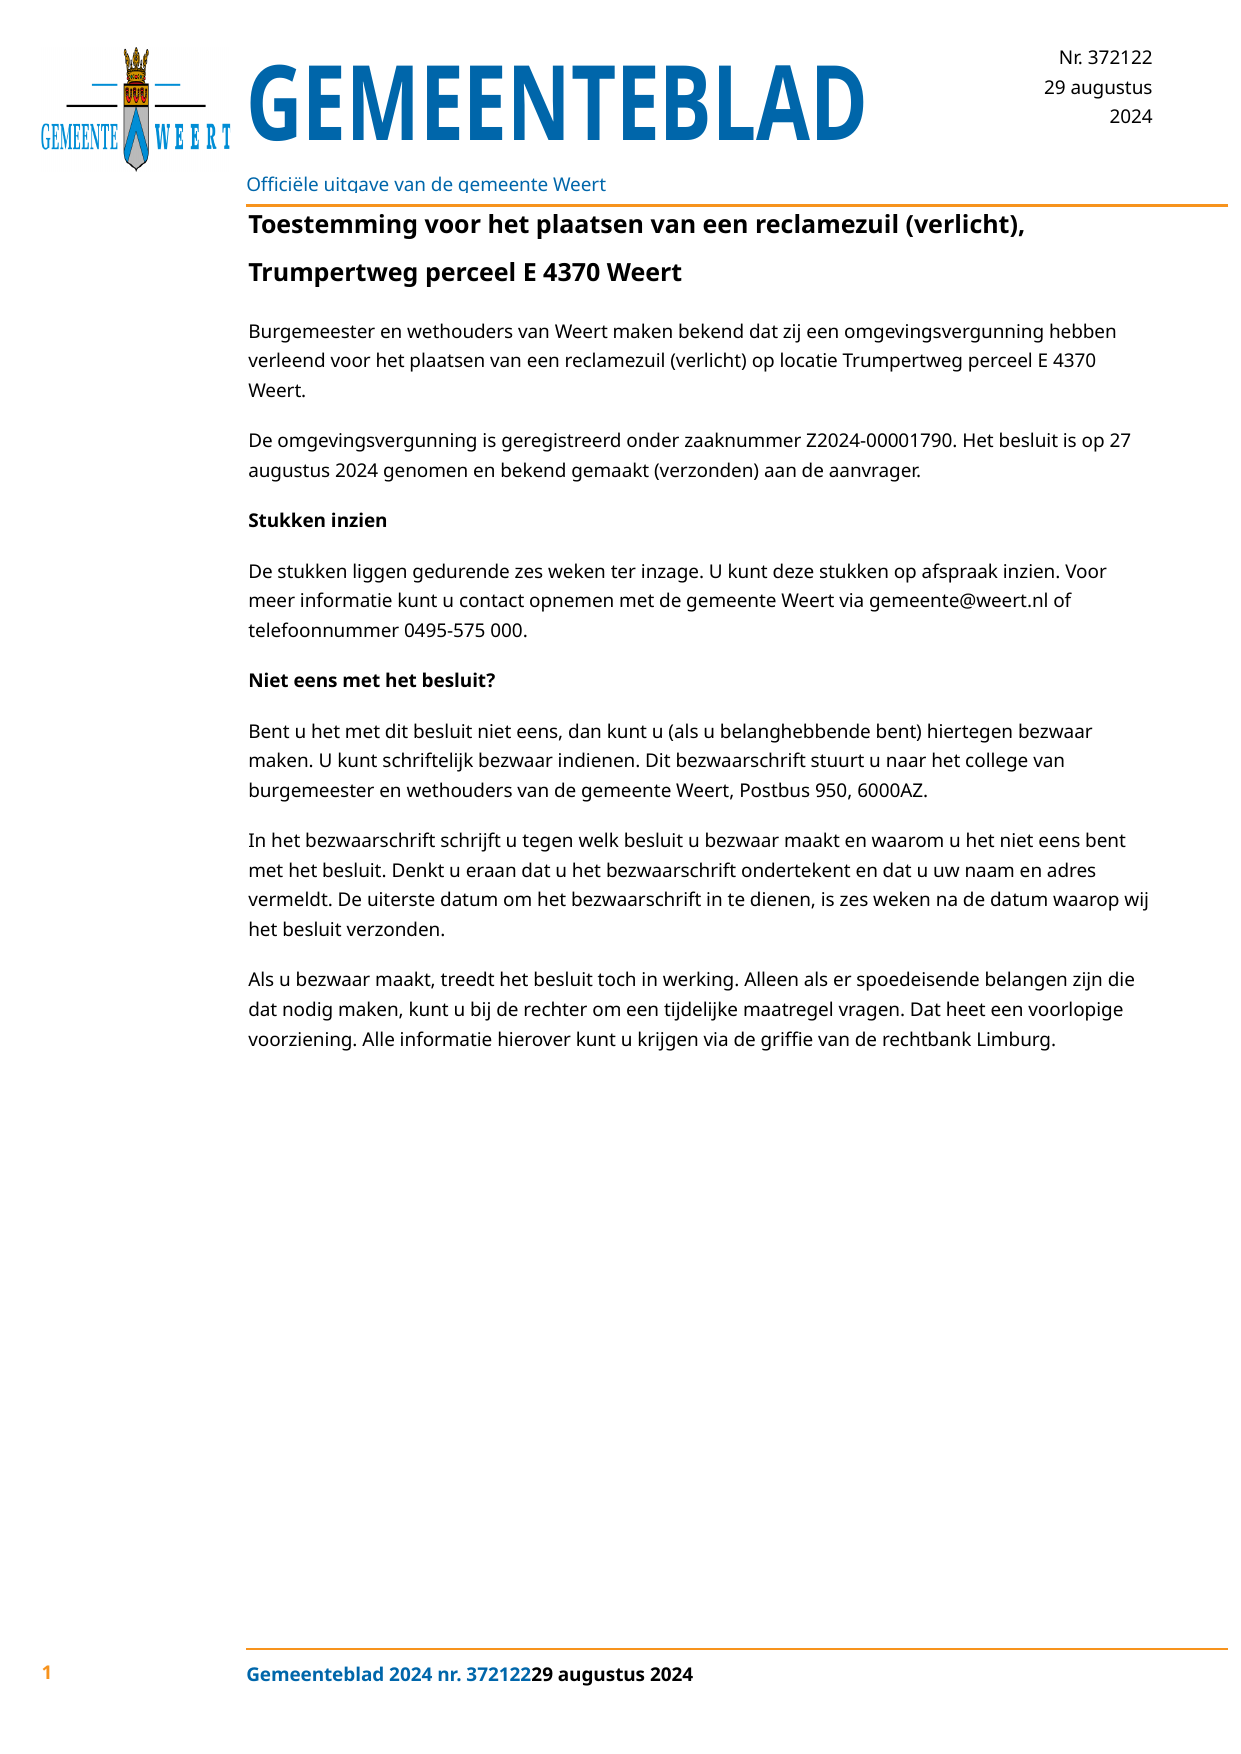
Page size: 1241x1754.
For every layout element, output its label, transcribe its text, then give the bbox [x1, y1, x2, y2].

text Burgemeester en wethouders van Weert maken bekend dat zij een omgevingsvergunning hebben verleend voor het plaatsen van een reclamezuil (verlicht) op locatie Trumpertweg perceel E 4370 Weert. [248, 318, 1152, 403]
text De stukken liggen gedurende zes weken ter inzage. U kunt deze stukken op afspraak inzien. Voor meer informatie kunt u contact opnemen met de gemeente Weert via gemeente@weert.nl of telefoonnummer 0495-575 000. [248, 558, 1152, 643]
text Toestemming voor het plaatsen van een reclamezuil (verlicht), Trumpertweg perceel E 4370 Weert [248, 207, 1152, 288]
text In het bezwaarschrift schrijft u tegen welk besluit u bezwaar maakt en waarom u het niet eens bent met het besluit. Denkt u eraan dat u het bezwaarschrift ondertekent en dat u uw naam en adres vermeldt. De uiterste datum om het bezwaarschrift in te dienen, is zes weken na de datum waarop wij het besluit verzonden. [248, 827, 1152, 942]
text De omgevingsvergunning is geregistreerd onder zaaknummer Z2024-00001790. Het besluit is op 27 augustus 2024 genomen en bekend gemaakt (verzonden) aan de aanvrager. [248, 427, 1152, 483]
picture [41, 47, 231, 172]
text Stukken inzien [248, 507, 1152, 533]
text Als u bezwaar maakt, treedt het besluit toch in werking. Alleen als er spoedeisende belangen zijn die dat nodig maken, kunt u bij de rechter om een tijdelijke maatregel vragen. Dat heet een voorlopige voorziening. Alle informatie hierover kunt u krijgen via de griffie van de rechtbank Limburg. [248, 967, 1152, 1052]
text Niet eens met het besluit? [248, 667, 1152, 693]
text Bent u het met dit besluit niet eens, dan kunt u (als u belanghebbende bent) hiertegen bezwaar maken. U kunt schriftelijk bezwaar indienen. Dit bezwaarschrift stuurt u naar het college van burgemeester en wethouders van de gemeente Weert, Postbus 950, 6000AZ. [248, 718, 1152, 803]
